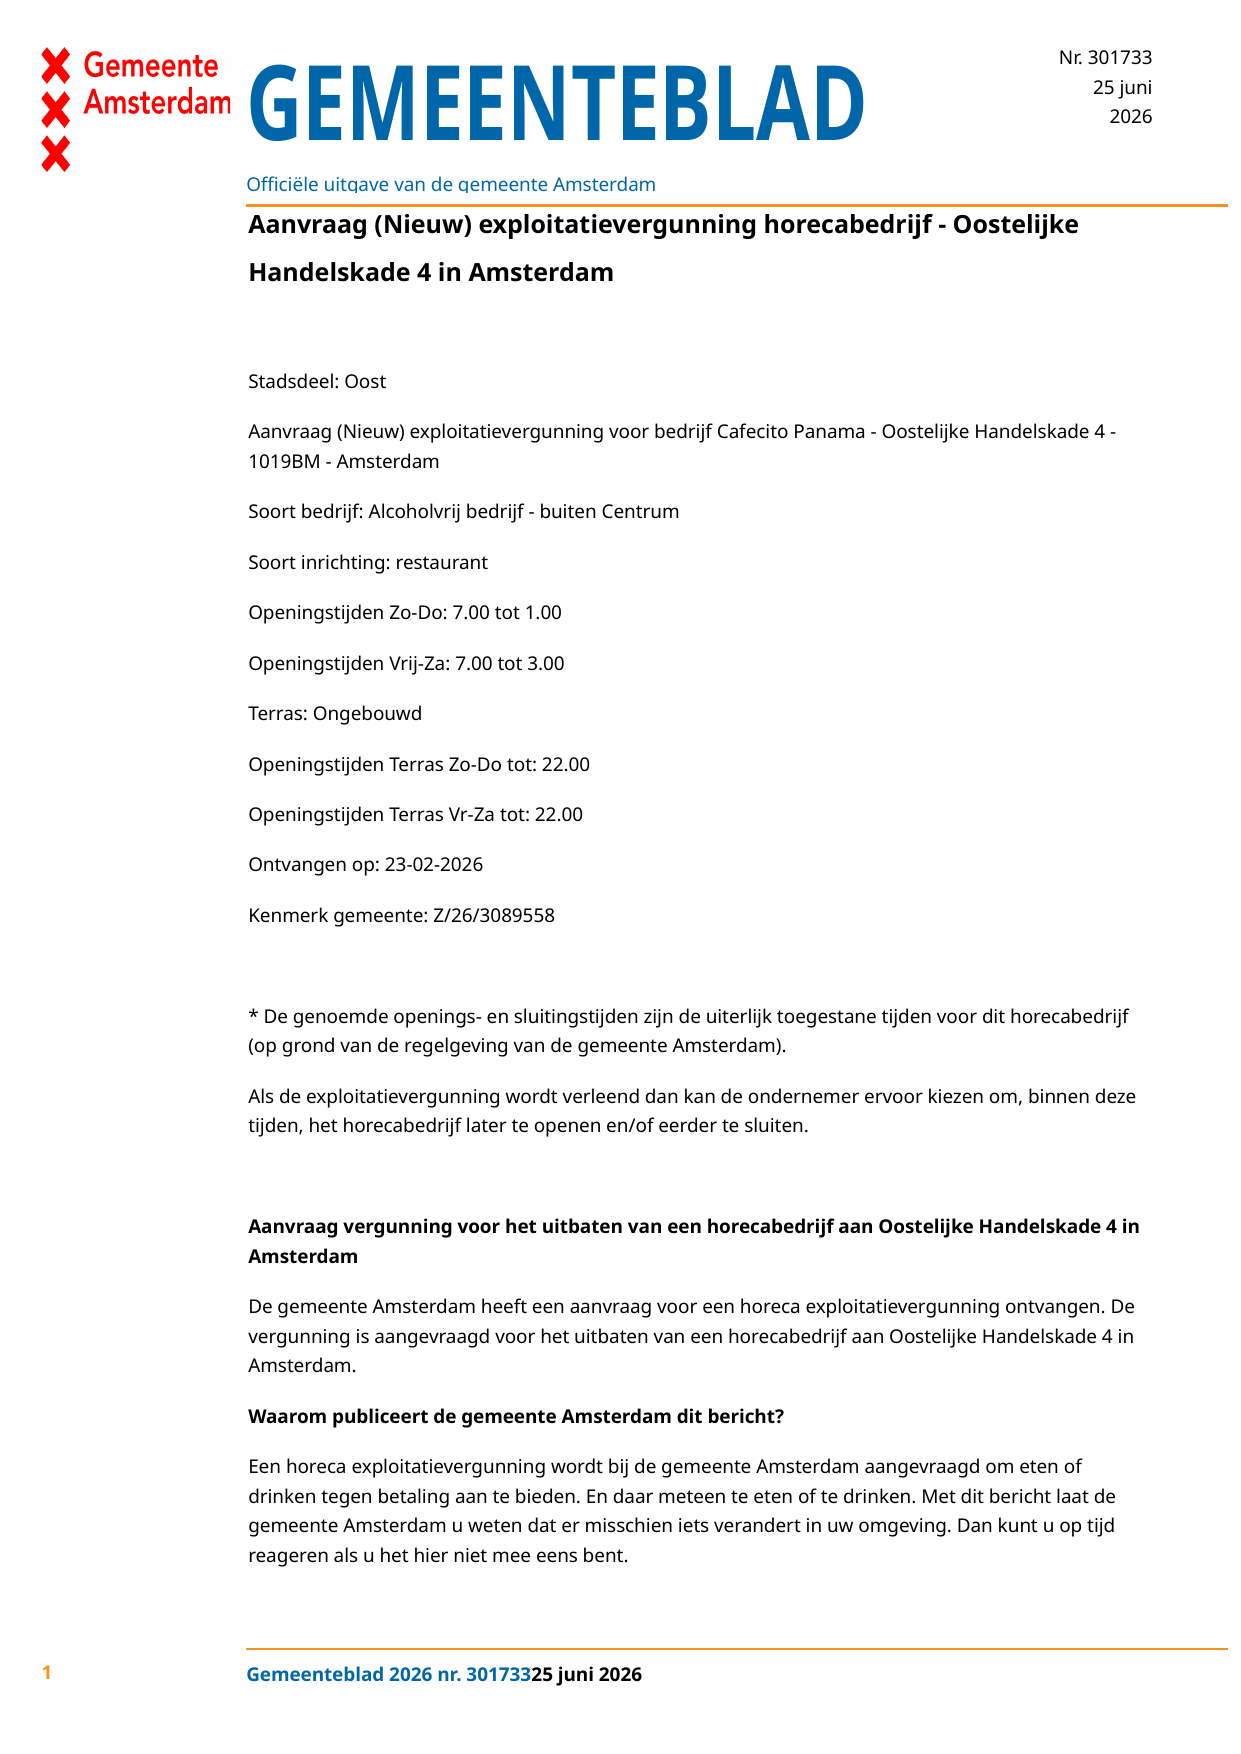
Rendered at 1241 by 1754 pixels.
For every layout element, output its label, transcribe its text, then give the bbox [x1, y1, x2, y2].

text Aanvraag (Nieuw) exploitatievergunning voor bedrijf Cafecito Panama - Oostelijke Handelskade 4 - 1019BM - Amsterdam [248, 419, 1152, 474]
text Aanvraag vergunning voor het uitbaten van een horecabedrijf aan Oostelijke Handelskade 4 in Amsterdam [248, 1213, 1152, 1269]
text De gemeente Amsterdam heeft een aanvraag voor een horeca exploitatievergunning ontvangen. De vergunning is aangevraagd voor het uitbaten van een horecabedrijf aan Oostelijke Handelskade 4 in Amsterdam. [248, 1293, 1152, 1378]
text Soort inrichting: restaurant [248, 549, 1152, 575]
text Een horeca exploitatievergunning wordt bij de gemeente Amsterdam aangevraagd om eten of drinken tegen betaling aan te bieden. En daar meteen te eten of te drinken. Met dit bericht laat de gemeente Amsterdam u weten dat er misschien iets verandert in uw omgeving. Dan kunt u op tijd reageren als u het hier niet mee eens bent. [248, 1453, 1152, 1568]
picture [41, 47, 231, 172]
text Openingstijden Zo-Do: 7.00 tot 1.00 [248, 599, 1152, 625]
text Ontvangen op: 23-02-2026 [248, 852, 1152, 877]
text Terras: Ongebouwd [248, 700, 1152, 726]
text Als de exploitatievergunning wordt verleend dan kan de ondernemer ervoor kiezen om, binnen deze tijden, het horecabedrijf later te openen en/of eerder te sluiten. [248, 1083, 1152, 1138]
text Kenmerk gemeente: Z/26/3089558 [248, 902, 1152, 928]
text Stadsdeel: Oost [248, 368, 1152, 394]
text * De genoemde openings- en sluitingstijden zijn de uiterlijk toegestane tijden voor dit horecabedrijf (op grond van de regelgeving van de gemeente Amsterdam). [248, 1003, 1152, 1058]
text Soort bedrijf: Alcoholvrij bedrijf - buiten Centrum [248, 499, 1152, 524]
text Aanvraag (Nieuw) exploitatievergunning horecabedrijf - Oostelijke Handelskade 4 in Amsterdam [248, 207, 1152, 288]
text Openingstijden Vrij-Za: 7.00 tot 3.00 [248, 650, 1152, 676]
text Waarom publiceert de gemeente Amsterdam dit bericht? [248, 1403, 1152, 1429]
text Openingstijden Terras Zo-Do tot: 22.00 [248, 751, 1152, 777]
text Openingstijden Terras Vr-Za tot: 22.00 [248, 801, 1152, 827]
